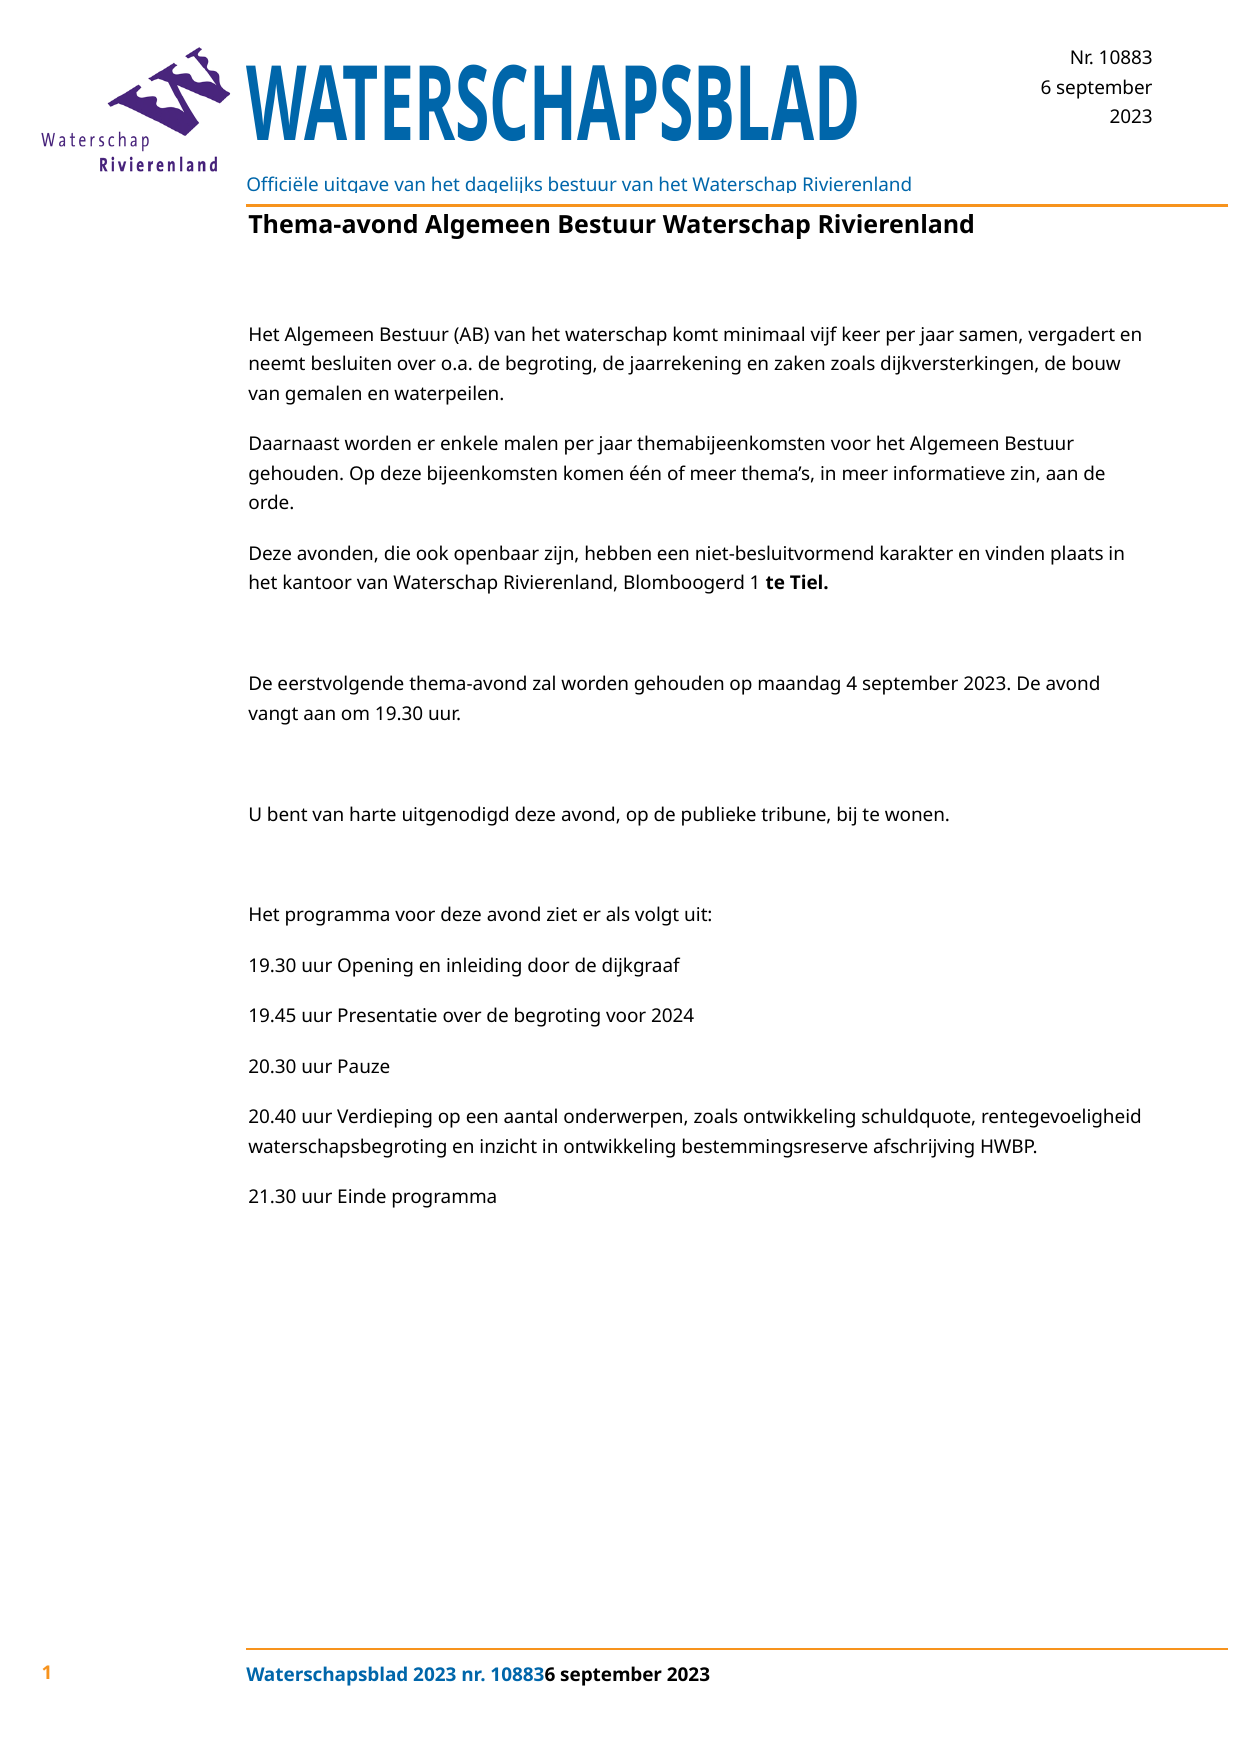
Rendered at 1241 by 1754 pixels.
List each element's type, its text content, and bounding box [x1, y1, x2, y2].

text 21.30 uur Einde programma [248, 1183, 1152, 1209]
text 19.45 uur Presentatie over de begroting voor 2024 [248, 1002, 1152, 1028]
text U bent van harte uitgenodigd deze avond, op de publieke tribune, bij te wonen. [248, 801, 1152, 826]
text De eerstvolgende thema-avond zal worden gehouden op maandag 4 september 2023. De avond vangt aan om 19.30 uur. [248, 670, 1152, 726]
text Daarnaast worden er enkele malen per jaar themabijeenkomsten voor het Algemeen Bestuur gehouden. Op deze bijeenkomsten komen één of meer thema’s, in meer informatieve zin, aan de orde. [248, 430, 1152, 515]
text Deze avonden, die ook openbaar zijn, hebben een niet-besluitvormend karakter en vinden plaats in het kantoor van Waterschap Rivierenland, Blomboogerd 1 te Tiel. [248, 540, 1152, 595]
text 20.30 uur Pauze [248, 1053, 1152, 1078]
text 20.40 uur Verdieping op een aantal onderwerpen, zoals ontwikkeling schuldquote, rentegevoeligheid waterschapsbegroting en inzicht in ontwikkeling bestemmingsreserve afschrijving HWBP. [248, 1103, 1152, 1158]
text Thema-avond Algemeen Bestuur Waterschap Rivierenland [248, 207, 1152, 241]
text Het programma voor deze avond ziet er als volgt uit: [248, 902, 1152, 927]
picture [41, 47, 231, 172]
text Het Algemeen Bestuur (AB) van het waterschap komt minimaal vijf keer per jaar samen, vergadert en neemt besluiten over o.a. de begroting, de jaarrekening en zaken zoals dijkversterkingen, de bouw van gemalen en waterpeilen. [248, 321, 1152, 406]
text 19.30 uur Opening en inleiding door de dijkgraaf [248, 952, 1152, 978]
